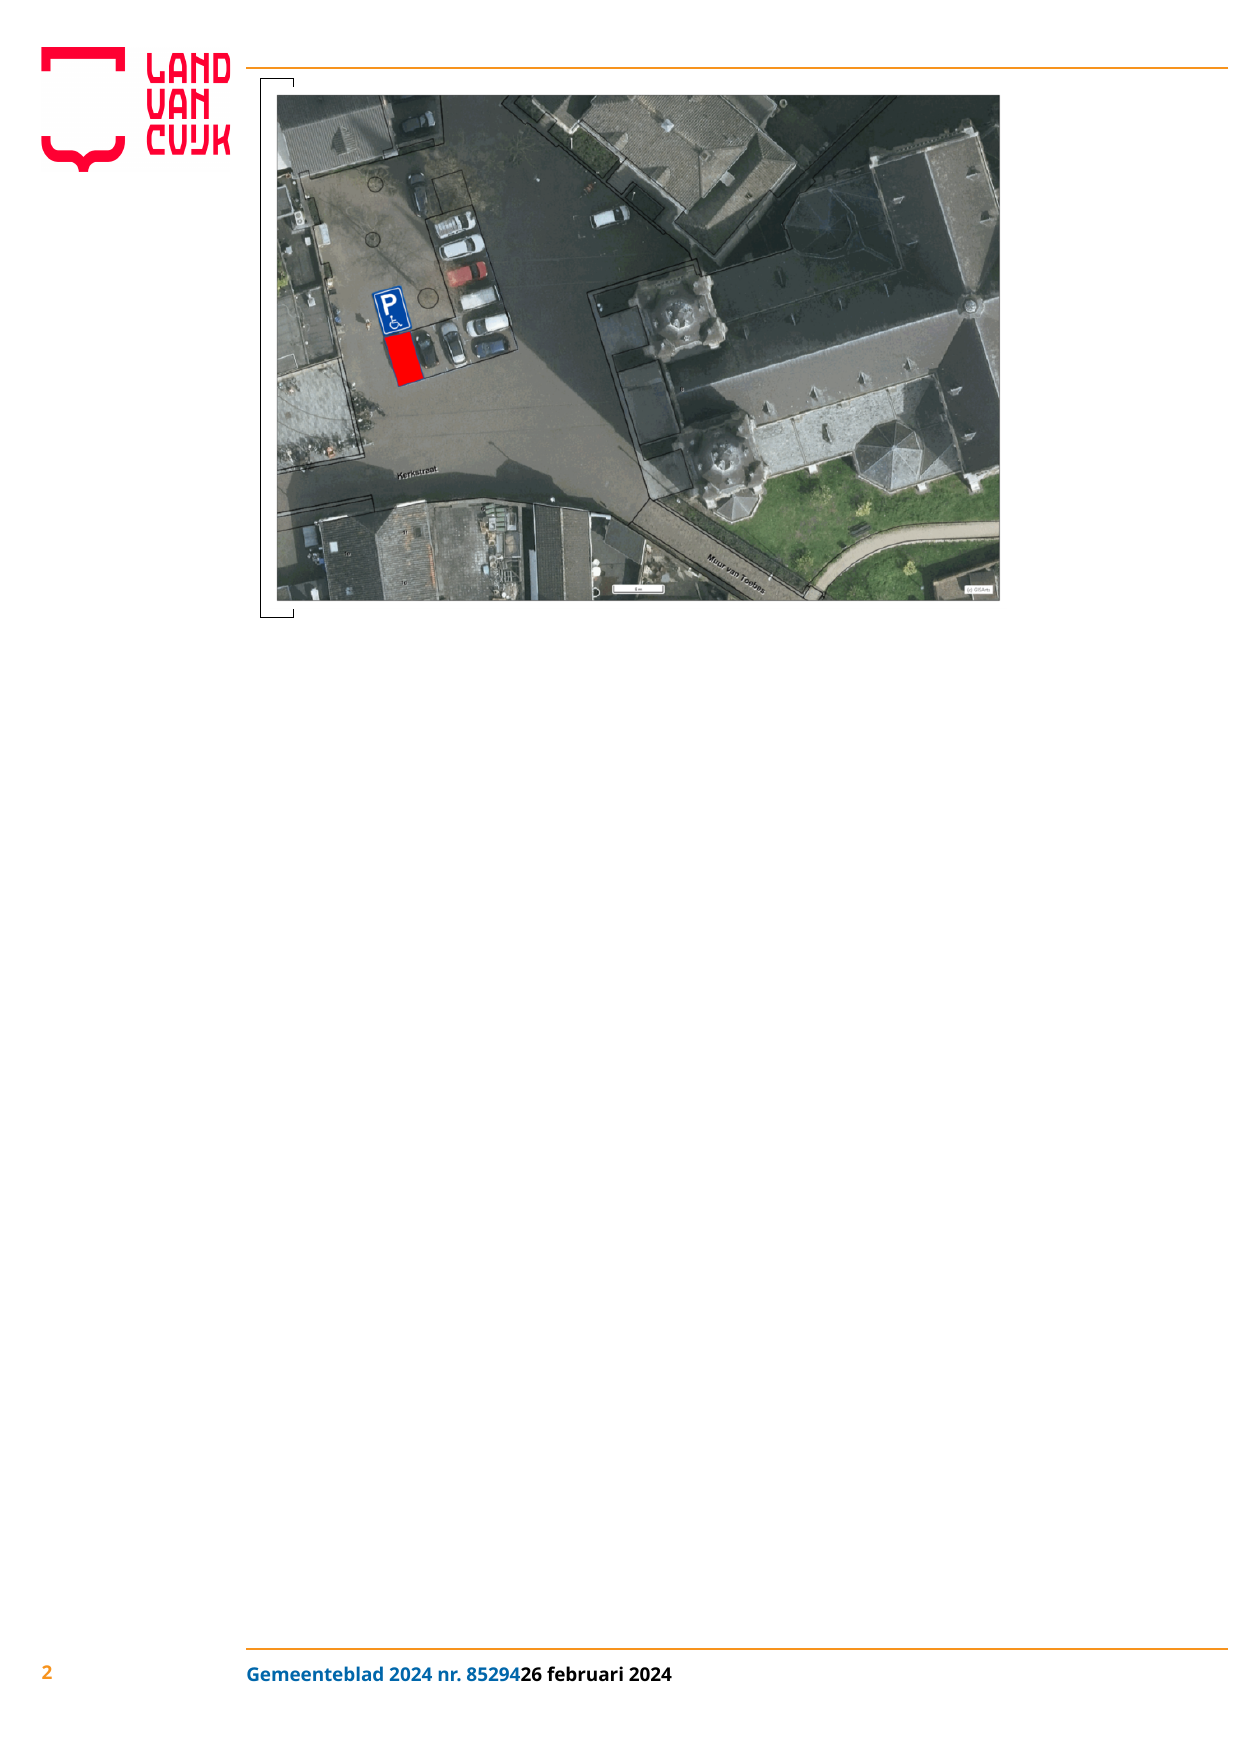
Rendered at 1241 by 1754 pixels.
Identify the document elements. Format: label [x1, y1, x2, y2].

picture [268, 87, 1008, 609]
picture [41, 47, 231, 172]
